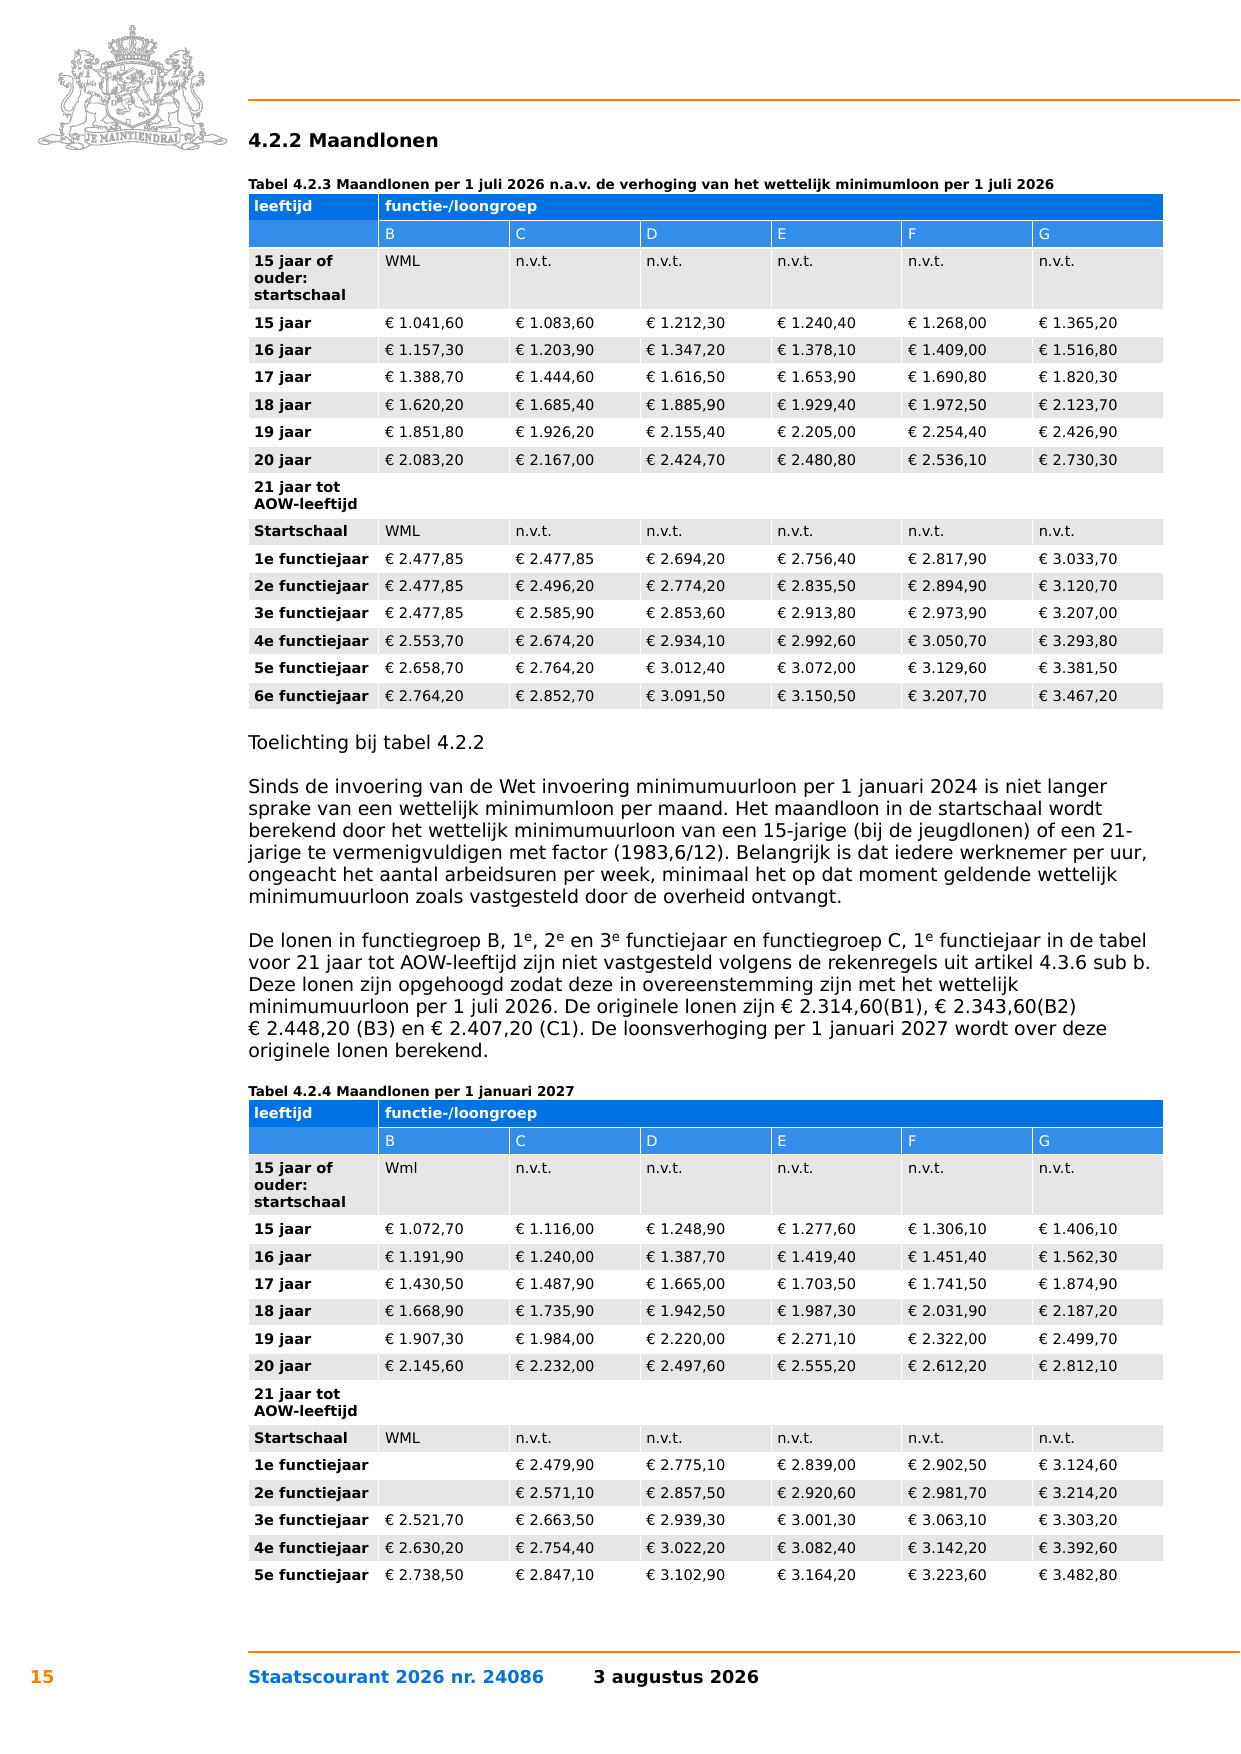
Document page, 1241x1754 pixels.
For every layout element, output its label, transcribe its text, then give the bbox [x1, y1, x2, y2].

table_cell n.v.t. [902, 249, 1032, 309]
table_cell € 2.254,40 [902, 419, 1032, 446]
table_cell € 1.741,50 [902, 1271, 1032, 1298]
table_cell € 2.939,30 [641, 1508, 771, 1534]
table_cell € 3.091,50 [641, 683, 771, 709]
table_cell G [1033, 1128, 1163, 1154]
table_cell € 1.347,20 [641, 337, 771, 363]
table_cell € 2.271,10 [772, 1326, 901, 1352]
table_cell € 2.894,90 [902, 573, 1032, 600]
table_cell € 1.083,60 [510, 310, 640, 336]
table_cell € 2.902,50 [902, 1453, 1032, 1479]
table_cell € 1.451,40 [902, 1244, 1032, 1270]
table_cell € 2.756,40 [772, 546, 901, 572]
table_cell € 3.120,70 [1033, 573, 1163, 600]
table_cell € 3.207,70 [902, 683, 1032, 709]
table_cell B [379, 221, 509, 247]
table_cell n.v.t. [1033, 1155, 1163, 1215]
table_cell € 1.907,30 [379, 1326, 509, 1352]
table_cell 6e functiejaar [249, 683, 378, 709]
table_cell € 3.050,70 [902, 628, 1032, 654]
table_cell € 2.480,80 [772, 447, 901, 473]
table_cell € 2.934,10 [641, 628, 771, 654]
table_cell € 2.764,20 [379, 683, 509, 709]
table_cell € 2.694,20 [641, 546, 771, 572]
table_cell [379, 1480, 509, 1506]
table_cell € 2.992,60 [772, 628, 901, 654]
table_cell functie-/loongroep [379, 1100, 1163, 1127]
table_cell € 1.116,00 [510, 1216, 640, 1243]
table_cell B [379, 1128, 509, 1154]
table_cell 21 jaar tot AOW-leeftijd [249, 474, 771, 517]
table_cell € 1.072,70 [379, 1216, 509, 1243]
table_cell € 2.674,20 [510, 628, 640, 654]
table_cell 1e functiejaar [249, 1453, 378, 1479]
table_cell E [772, 1128, 901, 1154]
table_cell € 2.145,60 [379, 1354, 509, 1380]
table_cell € 2.754,40 [510, 1535, 640, 1561]
table_cell € 1.388,70 [379, 365, 509, 391]
table_cell n.v.t. [510, 1155, 640, 1215]
table_cell € 1.926,20 [510, 419, 640, 446]
table_cell [902, 1381, 1032, 1424]
table_cell 3e functiejaar [249, 1508, 378, 1534]
table_cell n.v.t. [510, 1425, 640, 1452]
table_cell € 1.419,40 [772, 1244, 901, 1270]
table_cell € 1.703,50 [772, 1271, 901, 1298]
table_cell € 1.690,80 [902, 365, 1032, 391]
table_cell [902, 474, 1032, 517]
table_cell € 1.444,60 [510, 365, 640, 391]
table_cell € 3.022,20 [641, 1535, 771, 1561]
table_cell Wml [379, 1155, 509, 1215]
table_cell € 1.984,00 [510, 1326, 640, 1352]
table_cell C [510, 1128, 640, 1154]
table_cell € 2.981,70 [902, 1480, 1032, 1506]
table_cell € 1.851,80 [379, 419, 509, 446]
table_header Tabel 4.2.4 Maandlonen per 1 januari 2027 [248, 1084, 1163, 1099]
table_cell 4e functiejaar [249, 1535, 378, 1561]
table_cell F [902, 1128, 1032, 1154]
table_cell 5e functiejaar [249, 656, 378, 682]
table_cell € 3.142,20 [902, 1535, 1032, 1561]
text De lonen in functiegroep B, 1e, 2e en 3e functiejaar en functiegroep C, 1e functiejaar in de tabel voor 21 jaar tot AOW-leeftijd zijn niet vastgesteld volgens de rekenregels uit artikel 4.3.6 sub b. Deze lonen zijn opgehoogd zodat deze in overeenstemming zijn met het wettelijk minimumuurloon per 1 juli 2026. De originele lonen zijn € 2.314,60(B1), € 2.343,60(B2) € 2.448,20 (B3) en € 2.407,20 (C1). De loonsverhoging per 1 januari 2027 wordt over deze originele lonen berekend. [248, 930, 1163, 1062]
table_cell € 2.571,10 [510, 1480, 640, 1506]
table_cell G [1033, 221, 1163, 247]
table_cell € 1.685,40 [510, 392, 640, 418]
table_cell € 2.812,10 [1033, 1354, 1163, 1380]
table_cell n.v.t. [1033, 249, 1163, 309]
table_cell € 1.240,00 [510, 1244, 640, 1270]
table_cell € 2.920,60 [772, 1480, 901, 1506]
table_cell € 1.735,90 [510, 1299, 640, 1325]
table_cell € 2.730,30 [1033, 447, 1163, 473]
table_cell € 2.220,00 [641, 1326, 771, 1352]
table_cell n.v.t. [510, 519, 640, 545]
table_cell € 1.212,30 [641, 310, 771, 336]
table_cell € 1.668,90 [379, 1299, 509, 1325]
table_cell n.v.t. [641, 1155, 771, 1215]
table_cell € 2.585,90 [510, 601, 640, 627]
table_cell 5e functiejaar [249, 1562, 378, 1588]
table_cell € 1.248,90 [641, 1216, 771, 1243]
table_cell € 2.857,50 [641, 1480, 771, 1506]
table_cell € 1.972,50 [902, 392, 1032, 418]
table_cell € 2.630,20 [379, 1535, 509, 1561]
table_cell € 1.387,70 [641, 1244, 771, 1270]
table_cell € 1.820,30 [1033, 365, 1163, 391]
table_cell € 3.223,60 [902, 1562, 1032, 1588]
table_cell € 2.232,00 [510, 1354, 640, 1380]
table_cell € 2.847,10 [510, 1562, 640, 1588]
table_cell 4e functiejaar [249, 628, 378, 654]
table_cell € 1.378,10 [772, 337, 901, 363]
table_cell € 1.620,20 [379, 392, 509, 418]
table_cell € 2.738,50 [379, 1562, 509, 1588]
table_cell € 3.001,30 [772, 1508, 901, 1534]
table_cell € 1.277,60 [772, 1216, 901, 1243]
table_cell € 1.157,30 [379, 337, 509, 363]
table_cell WML [379, 519, 509, 545]
text Toelichting bij tabel 4.2.2 [248, 732, 1163, 754]
table_cell € 2.521,70 [379, 1508, 509, 1534]
table_cell € 3.293,80 [1033, 628, 1163, 654]
table_cell n.v.t. [1033, 1425, 1163, 1452]
table_cell leeftijd [249, 1100, 378, 1127]
table_cell € 1.516,80 [1033, 337, 1163, 363]
table_cell D [641, 1128, 771, 1154]
table_cell € 1.365,20 [1033, 310, 1163, 336]
table_cell 21 jaar tot AOW-leeftijd [249, 1381, 771, 1424]
table_cell € 2.424,70 [641, 447, 771, 473]
table_cell € 1.203,90 [510, 337, 640, 363]
table_cell € 2.775,10 [641, 1453, 771, 1479]
table_cell € 3.082,40 [772, 1535, 901, 1561]
table_cell C [510, 221, 640, 247]
table_cell 15 jaar [249, 310, 378, 336]
table_cell n.v.t. [902, 519, 1032, 545]
table_cell € 2.852,70 [510, 683, 640, 709]
table_cell € 2.083,20 [379, 447, 509, 473]
table_cell 20 jaar [249, 1354, 378, 1380]
table_cell € 1.306,10 [902, 1216, 1032, 1243]
table_cell € 1.653,90 [772, 365, 901, 391]
table_cell 18 jaar [249, 1299, 378, 1325]
table_cell € 2.477,85 [510, 546, 640, 572]
table_cell € 2.817,90 [902, 546, 1032, 572]
table_cell € 2.536,10 [902, 447, 1032, 473]
table_cell 17 jaar [249, 1271, 378, 1298]
table_cell € 2.553,70 [379, 628, 509, 654]
table_cell € 3.150,50 [772, 683, 901, 709]
text Sinds de invoering van de Wet invoering minimumuurloon per 1 januari 2024 is niet langer sprake van een wettelijk minimumloon per maand. Het maandloon in de startschaal wordt berekend door het wettelijk minimumuurloon van een 15-jarige (bij de jeugdlonen) of een 21-jarige te vermenigvuldigen met factor (1983,6/12). Belangrijk is dat iedere werknemer per uur, ongeacht het aantal arbeidsuren per week, minimaal het op dat moment geldende wettelijk minimumuurloon zoals vastgesteld door de overheid ontvangt. [248, 776, 1163, 908]
table_cell 15 jaar of ouder: startschaal [249, 249, 378, 309]
table_cell € 2.496,20 [510, 573, 640, 600]
table_cell E [772, 221, 901, 247]
table_cell 2e functiejaar [249, 573, 378, 600]
table_cell [772, 1381, 901, 1424]
table_cell 18 jaar [249, 392, 378, 418]
table_cell € 2.658,70 [379, 656, 509, 682]
table_cell € 2.839,00 [772, 1453, 901, 1479]
table_cell € 1.430,50 [379, 1271, 509, 1298]
table_cell € 1.406,10 [1033, 1216, 1163, 1243]
table_cell € 2.322,00 [902, 1326, 1032, 1352]
table_cell € 3.072,00 [772, 656, 901, 682]
table_cell € 3.012,40 [641, 656, 771, 682]
table_cell leeftijd [249, 194, 378, 220]
table_cell € 2.835,50 [772, 573, 901, 600]
table_cell n.v.t. [641, 249, 771, 309]
table_cell [1033, 474, 1163, 517]
table_cell n.v.t. [641, 1425, 771, 1452]
table_cell € 3.303,20 [1033, 1508, 1163, 1534]
table_cell € 3.381,50 [1033, 656, 1163, 682]
table_cell 19 jaar [249, 419, 378, 446]
table_cell D [641, 221, 771, 247]
table_cell € 3.164,20 [772, 1562, 901, 1588]
table_cell € 3.482,80 [1033, 1562, 1163, 1588]
table_cell 1e functiejaar [249, 546, 378, 572]
table_cell € 2.187,20 [1033, 1299, 1163, 1325]
table_cell 3e functiejaar [249, 601, 378, 627]
table_cell € 1.487,90 [510, 1271, 640, 1298]
table_cell € 2.155,40 [641, 419, 771, 446]
table_cell 20 jaar [249, 447, 378, 473]
table_cell n.v.t. [641, 519, 771, 545]
table_cell n.v.t. [510, 249, 640, 309]
table_cell € 3.467,20 [1033, 683, 1163, 709]
table_cell n.v.t. [902, 1155, 1032, 1215]
table_cell € 3.214,20 [1033, 1480, 1163, 1506]
table_cell € 1.191,90 [379, 1244, 509, 1270]
table_cell € 2.764,20 [510, 656, 640, 682]
table_cell € 2.853,60 [641, 601, 771, 627]
table_cell n.v.t. [772, 519, 901, 545]
table_cell € 2.499,70 [1033, 1326, 1163, 1352]
table_cell € 1.409,00 [902, 337, 1032, 363]
table_cell € 2.913,80 [772, 601, 901, 627]
table_cell functie-/loongroep [379, 194, 1163, 220]
table_cell 15 jaar of ouder: startschaal [249, 1155, 378, 1215]
table_cell € 2.477,85 [379, 573, 509, 600]
table_cell € 2.205,00 [772, 419, 901, 446]
table_cell € 3.129,60 [902, 656, 1032, 682]
table_cell € 2.497,60 [641, 1354, 771, 1380]
table_cell € 2.031,90 [902, 1299, 1032, 1325]
table_cell € 1.885,90 [641, 392, 771, 418]
table_cell 17 jaar [249, 365, 378, 391]
picture [38, 25, 227, 150]
table_cell € 2.426,90 [1033, 419, 1163, 446]
table_cell 19 jaar [249, 1326, 378, 1352]
table_cell [772, 474, 901, 517]
table_cell € 1.268,00 [902, 310, 1032, 336]
table_cell F [902, 221, 1032, 247]
table_cell € 1.041,60 [379, 310, 509, 336]
table_cell € 3.124,60 [1033, 1453, 1163, 1479]
table_cell € 2.555,20 [772, 1354, 901, 1380]
table_cell € 2.663,50 [510, 1508, 640, 1534]
table_cell € 1.616,50 [641, 365, 771, 391]
table_cell 16 jaar [249, 1244, 378, 1270]
table_cell € 3.102,90 [641, 1562, 771, 1588]
table_cell 15 jaar [249, 1216, 378, 1243]
table_cell € 1.942,50 [641, 1299, 771, 1325]
table_cell € 2.477,85 [379, 601, 509, 627]
table_cell WML [379, 1425, 509, 1452]
table_cell n.v.t. [1033, 519, 1163, 545]
table_cell n.v.t. [772, 1155, 901, 1215]
table_cell € 3.033,70 [1033, 546, 1163, 572]
table_cell € 2.973,90 [902, 601, 1032, 627]
table_cell 16 jaar [249, 337, 378, 363]
table_cell € 2.774,20 [641, 573, 771, 600]
table_cell € 2.477,85 [379, 546, 509, 572]
table_cell € 2.123,70 [1033, 392, 1163, 418]
table_cell 2e functiejaar [249, 1480, 378, 1506]
table_cell € 2.479,90 [510, 1453, 640, 1479]
table_cell n.v.t. [902, 1425, 1032, 1452]
table_cell € 1.987,30 [772, 1299, 901, 1325]
table_cell € 3.392,60 [1033, 1535, 1163, 1561]
table_cell € 1.874,90 [1033, 1271, 1163, 1298]
table_cell n.v.t. [772, 249, 901, 309]
table_cell [1033, 1381, 1163, 1424]
table_cell € 1.240,40 [772, 310, 901, 336]
table_cell Startschaal [249, 1425, 378, 1452]
subtitle 4.2.2 Maandlonen [248, 130, 1163, 152]
table_cell € 3.063,10 [902, 1508, 1032, 1534]
table_cell € 3.207,00 [1033, 601, 1163, 627]
table_cell € 2.167,00 [510, 447, 640, 473]
table_cell Startschaal [249, 519, 378, 545]
table_cell n.v.t. [772, 1425, 901, 1452]
table_cell [379, 1453, 509, 1479]
table_cell € 1.665,00 [641, 1271, 771, 1298]
table_header Tabel 4.2.3 Maandlonen per 1 juli 2026 n.a.v. de verhoging van het wettelijk minimumloon per 1 juli 2026 [248, 177, 1163, 193]
table_cell € 1.562,30 [1033, 1244, 1163, 1270]
table_cell WML [379, 249, 509, 309]
table_cell € 1.929,40 [772, 392, 901, 418]
table_cell € 2.612,20 [902, 1354, 1032, 1380]
